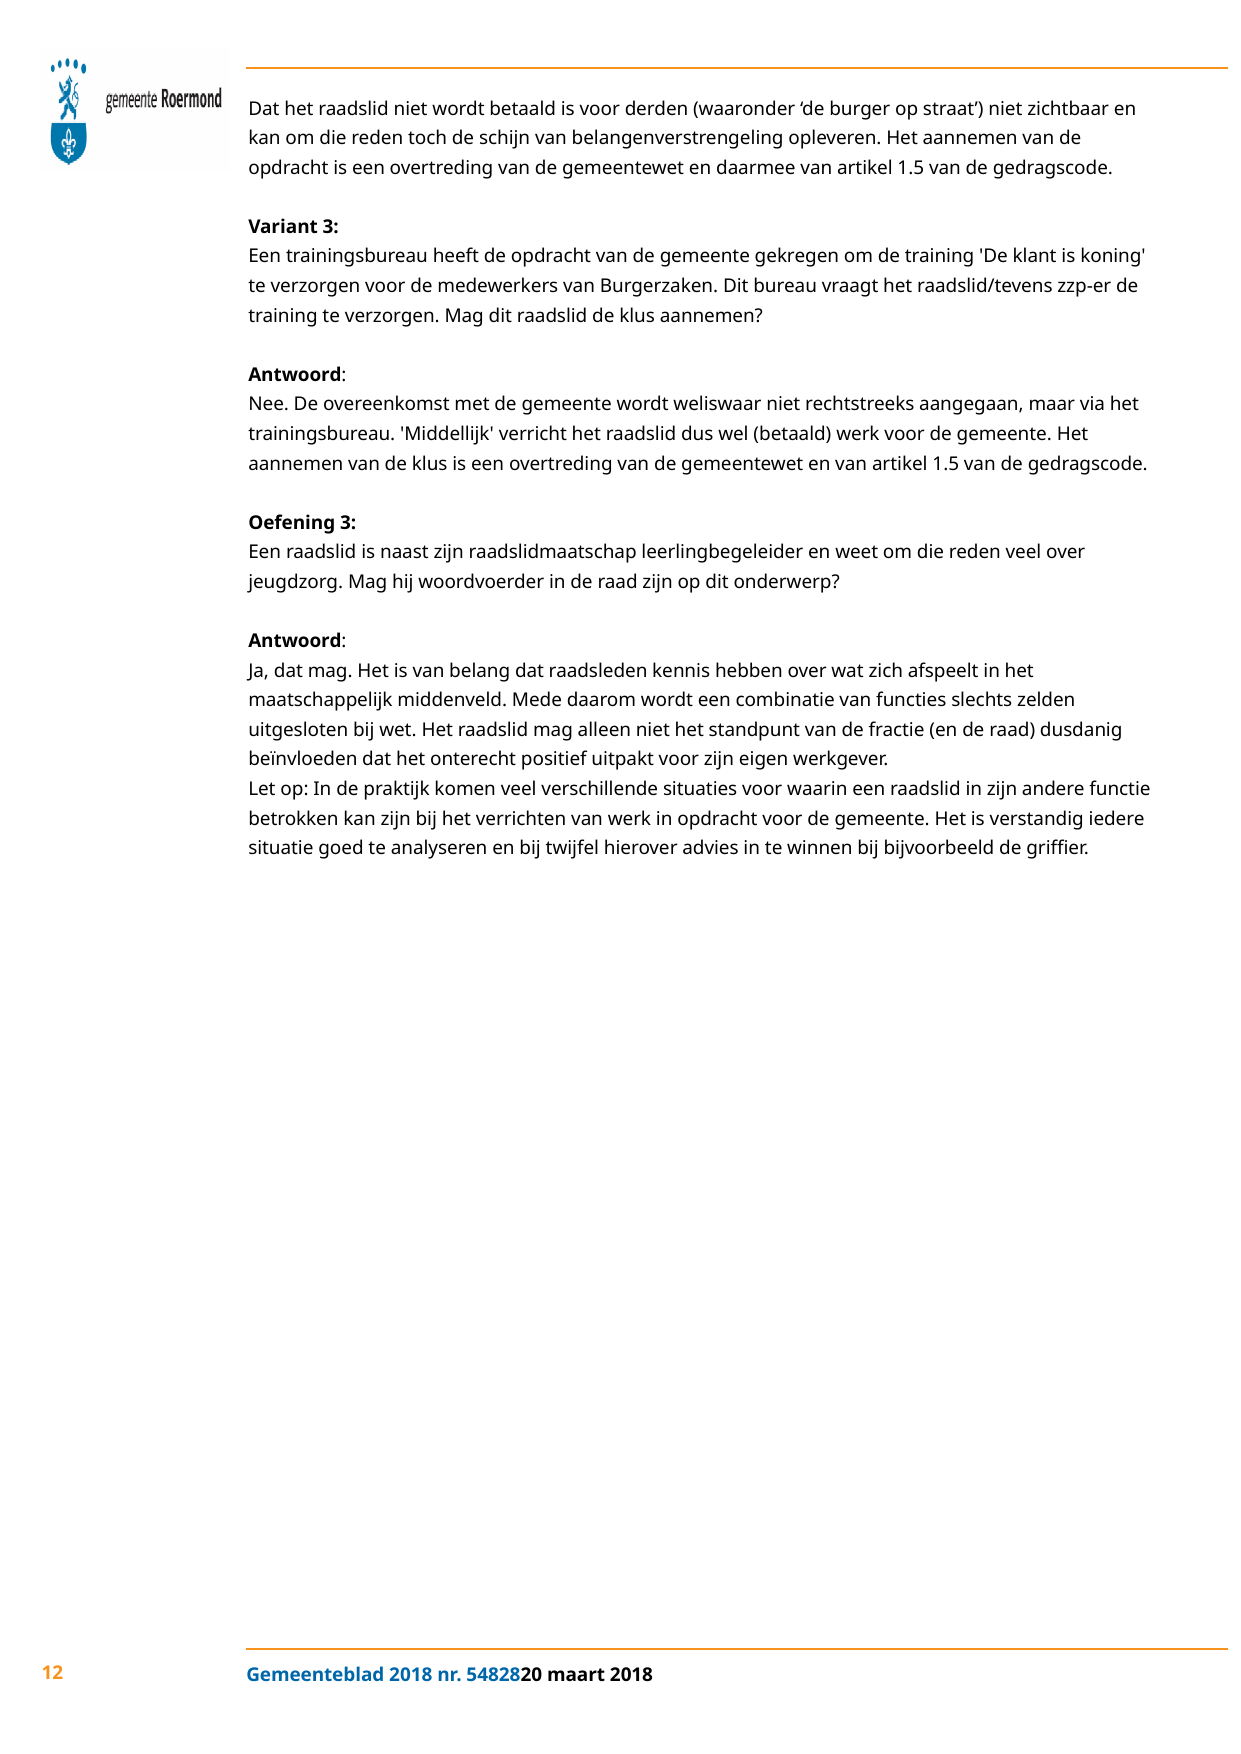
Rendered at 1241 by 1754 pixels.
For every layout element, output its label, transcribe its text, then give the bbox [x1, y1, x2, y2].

text Nee. De overeenkomst met de gemeente wordt weliswaar niet rechtstreeks aangegaan, maar via het trainingsbureau. 'Middellijk' verricht het raadslid dus wel (betaald) werk voor de gemeente. Het aannemen van de klus is een overtreding van de gemeentewet en van artikel 1.5 van de gedragscode. [248, 391, 1152, 476]
text Antwoord: [248, 361, 1152, 387]
text Antwoord: [248, 627, 1152, 653]
text Let op: In de praktijk komen veel verschillende situaties voor waarin een raadslid in zijn andere functie betrokken kan zijn bij het verrichten van werk in opdracht voor de gemeente. Het is verstandig iedere situatie goed te analyseren en bij twijfel hierover advies in te winnen bij bijvoorbeeld de griffier. [248, 775, 1152, 860]
text Ja, dat mag. Het is van belang dat raadsleden kennis hebben over wat zich afspeelt in het maatschappelijk middenveld. Mede daarom wordt een combinatie van functies slechts zelden uitgesloten bij wet. Het raadslid mag alleen niet het standpunt van de fractie (en de raad) dusdanig beïnvloeden dat het onterecht positief uitpakt voor zijn eigen werkgever. [248, 657, 1152, 771]
text Een trainingsbureau heeft de opdracht van de gemeente gekregen om de training 'De klant is koning' te verzorgen voor de medewerkers van Burgerzaken. Dit bureau vraagt het raadslid/tevens zzp-er de training te verzorgen. Mag dit raadslid de klus aannemen? [248, 243, 1152, 328]
text Een raadslid is naast zijn raadslidmaatschap leerlingbegeleider en weet om die reden veel over jeugdzorg. Mag hij woordvoerder in de raad zijn op dit onderwerp? [248, 538, 1152, 594]
text Dat het raadslid niet wordt betaald is voor derden (waaronder ‘de burger op straat’) niet zichtbaar en kan om die reden toch de schijn van belangenverstrengeling opleveren. Het aannemen van de opdracht is een overtreding van de gemeentewet en daarmee van artikel 1.5 van de gedragscode. [248, 95, 1152, 180]
picture [41, 47, 231, 172]
text Variant 3: [248, 213, 1152, 239]
text Oefening 3: [248, 509, 1152, 535]
